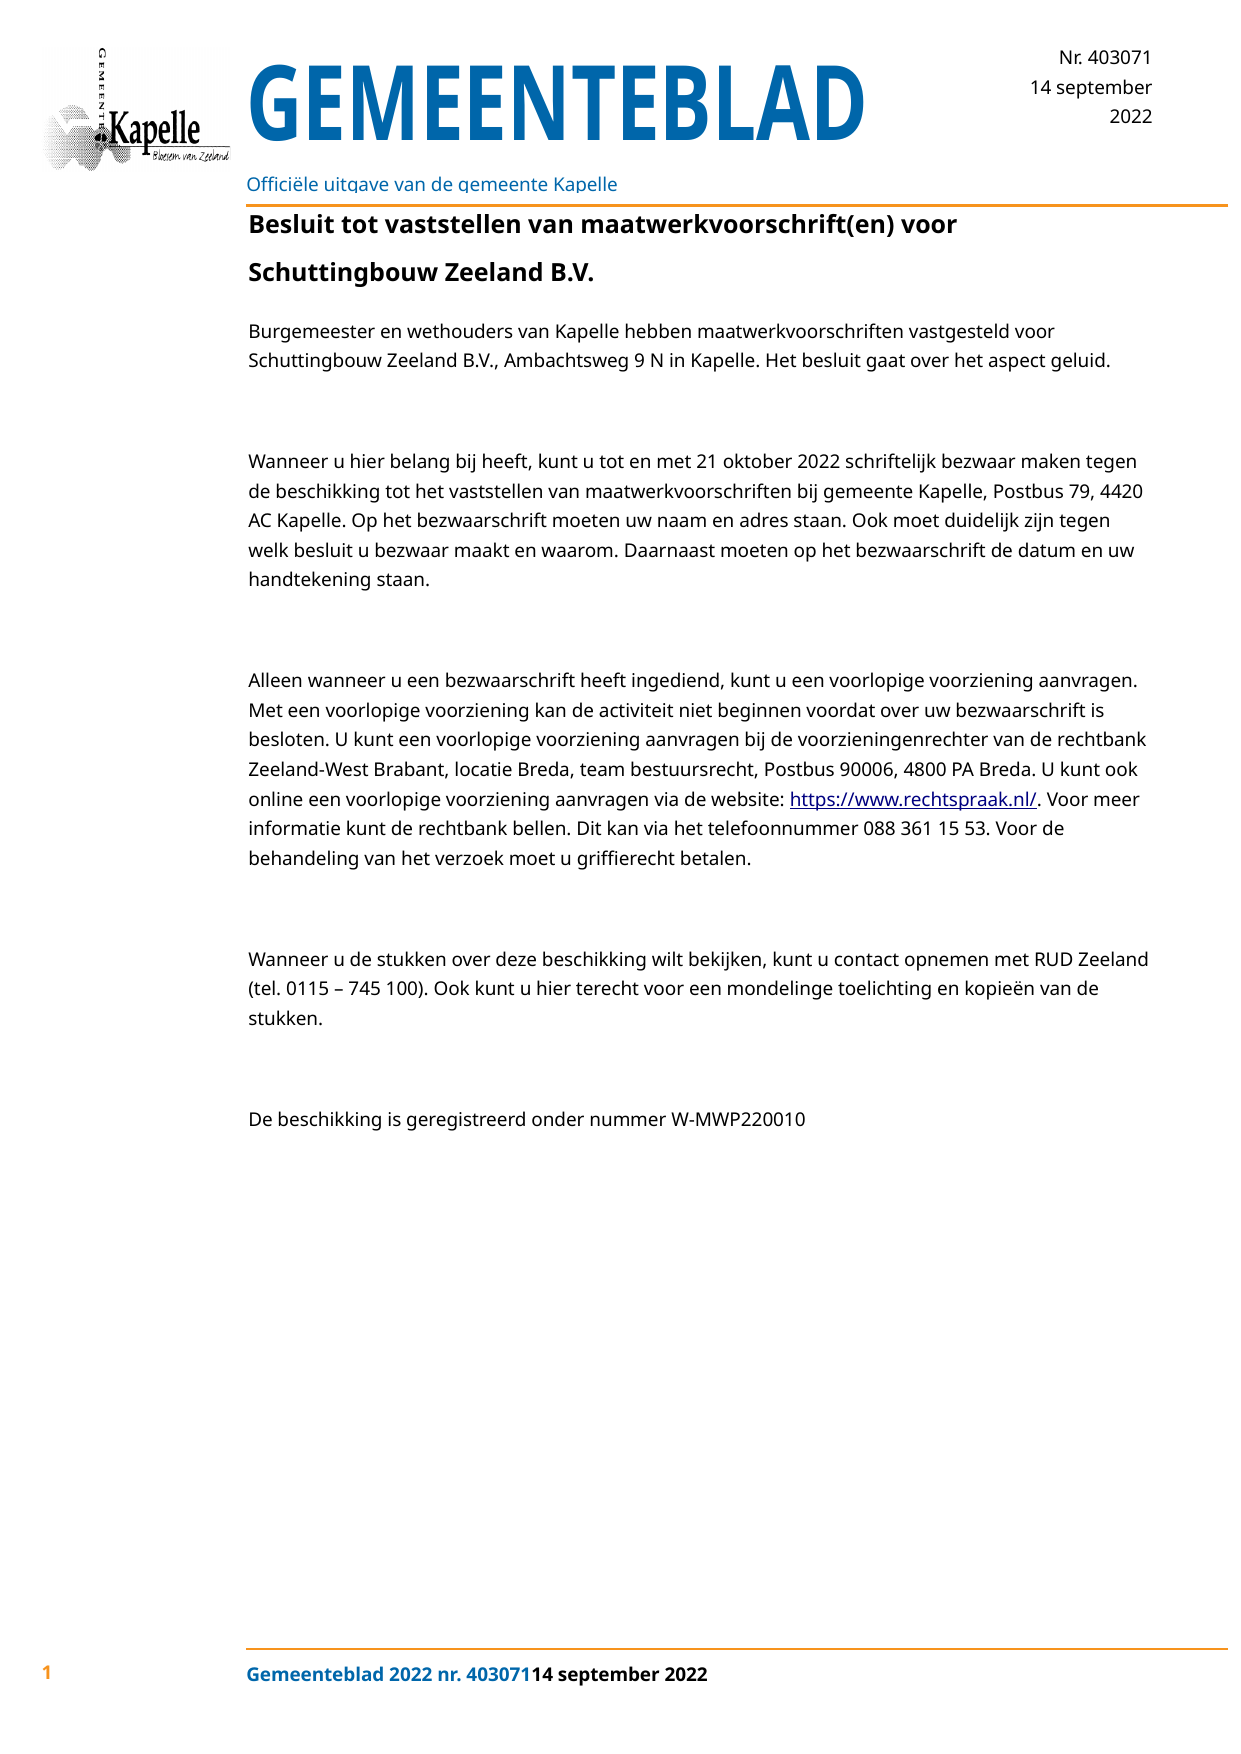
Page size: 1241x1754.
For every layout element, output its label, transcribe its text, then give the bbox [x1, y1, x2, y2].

picture [41, 47, 231, 172]
text De beschikking is geregistreerd onder nummer W-MWP220010 [248, 1106, 1152, 1132]
text Besluit tot vaststellen van maatwerkvoorschrift(en) voor Schuttingbouw Zeeland B.V. [248, 207, 1152, 288]
text Wanneer u hier belang bij heeft, kunt u tot en met 21 oktober 2022 schriftelijk bezwaar maken tegen de beschikking tot het vaststellen van maatwerkvoorschriften bij gemeente Kapelle, Postbus 79, 4420 AC Kapelle. Op het bezwaarschrift moeten uw naam en adres staan. Ook moet duidelijk zijn tegen welk besluit u bezwaar maakt en waarom. Daarnaast moeten op het bezwaarschrift de datum en uw handtekening staan. [248, 448, 1152, 592]
text Wanneer u de stukken over deze beschikking wilt bekijken, kunt u contact opnemen met RUD Zeeland (tel. 0115 – 745 100). Ook kunt u hier terecht voor een mondelinge toelichting en kopieën van de stukken. [248, 946, 1152, 1031]
text Burgemeester en wethouders van Kapelle hebben maatwerkvoorschriften vastgesteld voor Schuttingbouw Zeeland B.V., Ambachtsweg 9 N in Kapelle. Het besluit gaat over het aspect geluid. [248, 318, 1152, 373]
text Alleen wanneer u een bezwaarschrift heeft ingediend, kunt u een voorlopige voorziening aanvragen. Met een voorlopige voorziening kan de activiteit niet beginnen voordat over uw bezwaarschrift is besloten. U kunt een voorlopige voorziening aanvragen bij de voorzieningenrechter van de rechtbank Zeeland-West Brabant, locatie Breda, team bestuursrecht, Postbus 90006, 4800 PA Breda. U kunt ook online een voorlopige voorziening aanvragen via de website: https://www.rechtspraak.nl/. Voor meer informatie kunt de rechtbank bellen. Dit kan via het telefoonnummer 088 361 15 53. Voor de behandeling van het verzoek moet u griffierecht betalen. [248, 667, 1152, 871]
